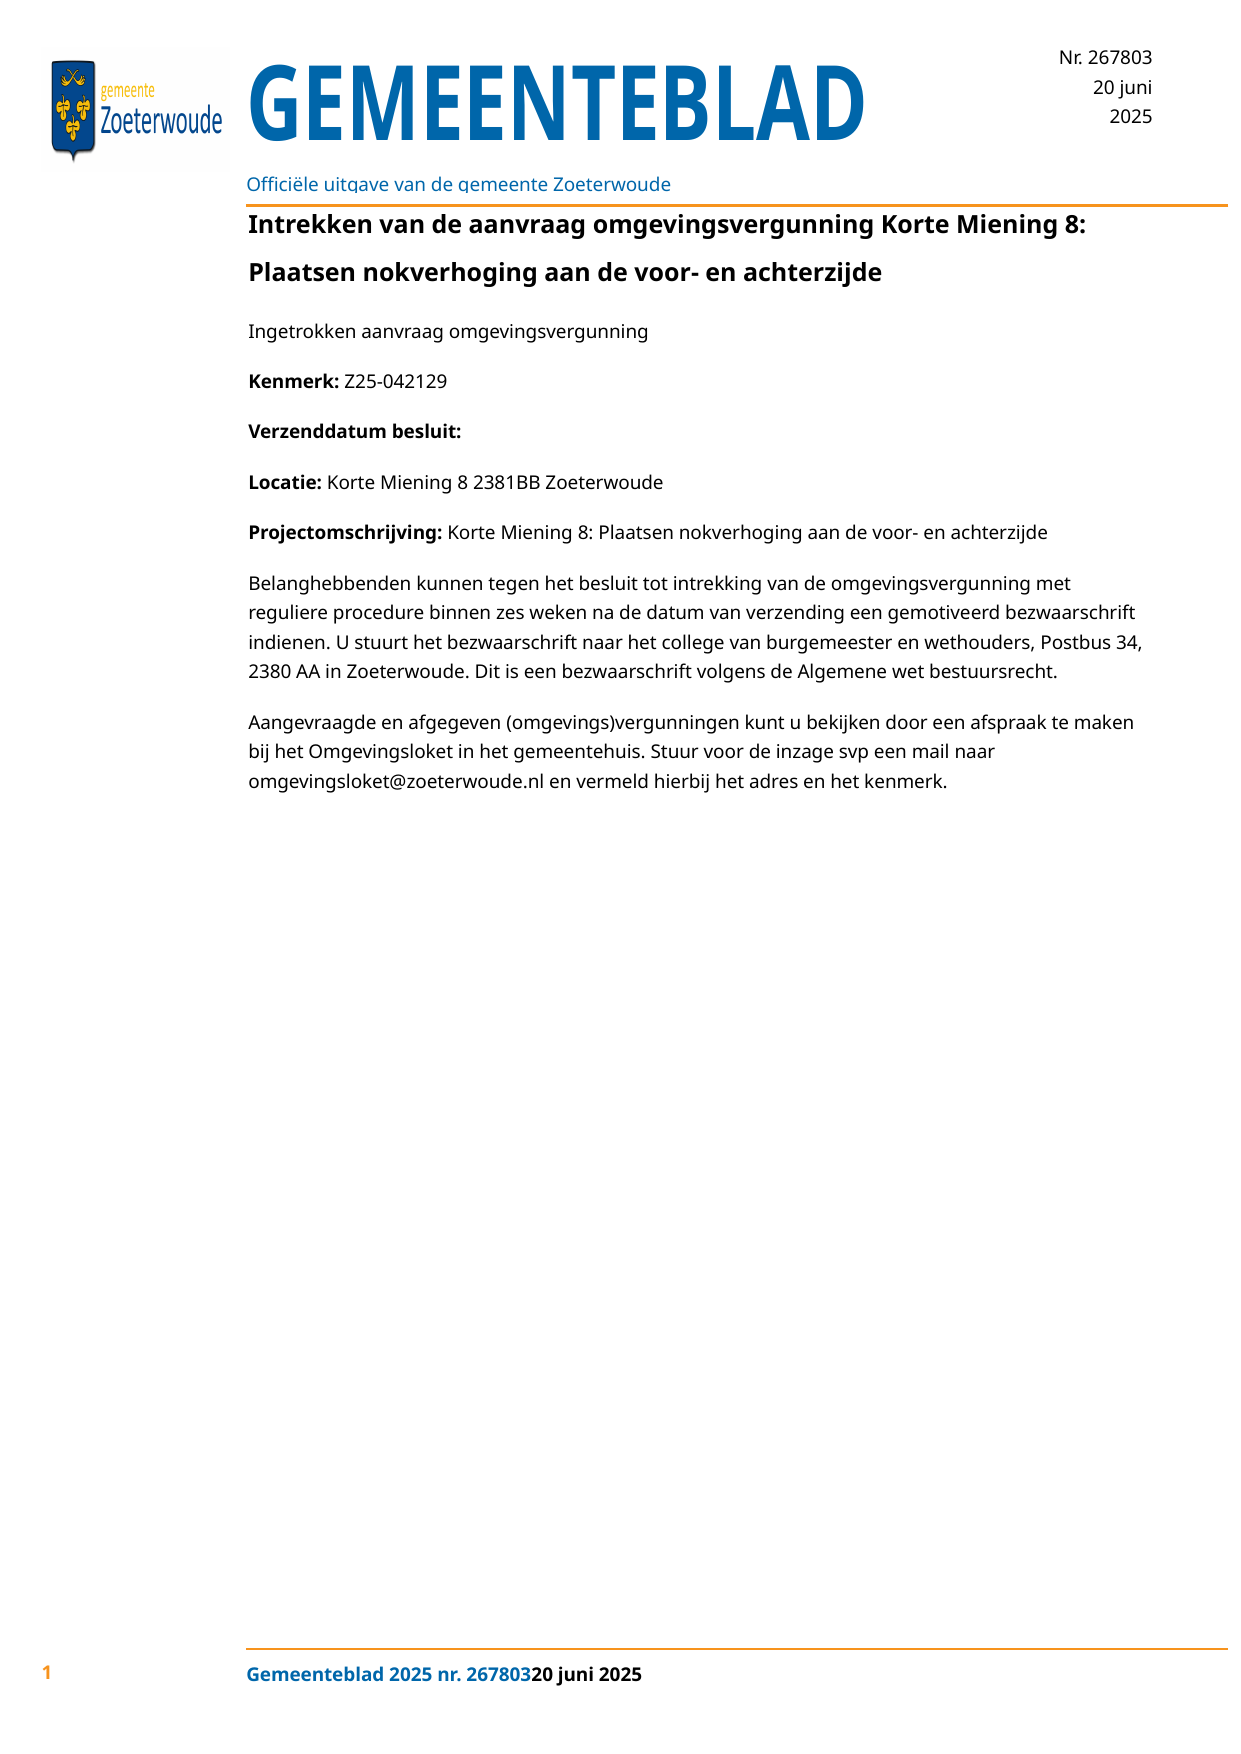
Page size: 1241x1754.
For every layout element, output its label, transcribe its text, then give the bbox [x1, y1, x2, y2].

text Belanghebbenden kunnen tegen het besluit tot intrekking van de omgevingsvergunning met reguliere procedure binnen zes weken na de datum van verzending een gemotiveerd bezwaarschrift indienen. U stuurt het bezwaarschrift naar het college van burgemeester en wethouders, Postbus 34, 2380 AA in Zoeterwoude. Dit is een bezwaarschrift volgens de Algemene wet bestuursrecht. [248, 570, 1152, 684]
text Kenmerk: Z25-042129 [248, 368, 1152, 394]
text Projectomschrijving: Korte Miening 8: Plaatsen nokverhoging aan de voor- en achterzijde [248, 519, 1152, 545]
text Intrekken van de aanvraag omgevingsvergunning Korte Miening 8: Plaatsen nokverhoging aan de voor- en achterzijde [248, 207, 1152, 288]
text Locatie: Korte Miening 8 2381BB Zoeterwoude [248, 469, 1152, 495]
text Aangevraagde en afgegeven (omgevings)vergunningen kunt u bekijken door een afspraak te maken bij het Omgevingsloket in het gemeentehuis. Stuur voor de inzage svp een mail naar omgevingsloket@zoeterwoude.nl en vermeld hierbij het adres en het kenmerk. [248, 709, 1152, 794]
text Ingetrokken aanvraag omgevingsvergunning [248, 318, 1152, 344]
text Verzenddatum besluit: [248, 419, 1152, 444]
picture [41, 47, 231, 172]
